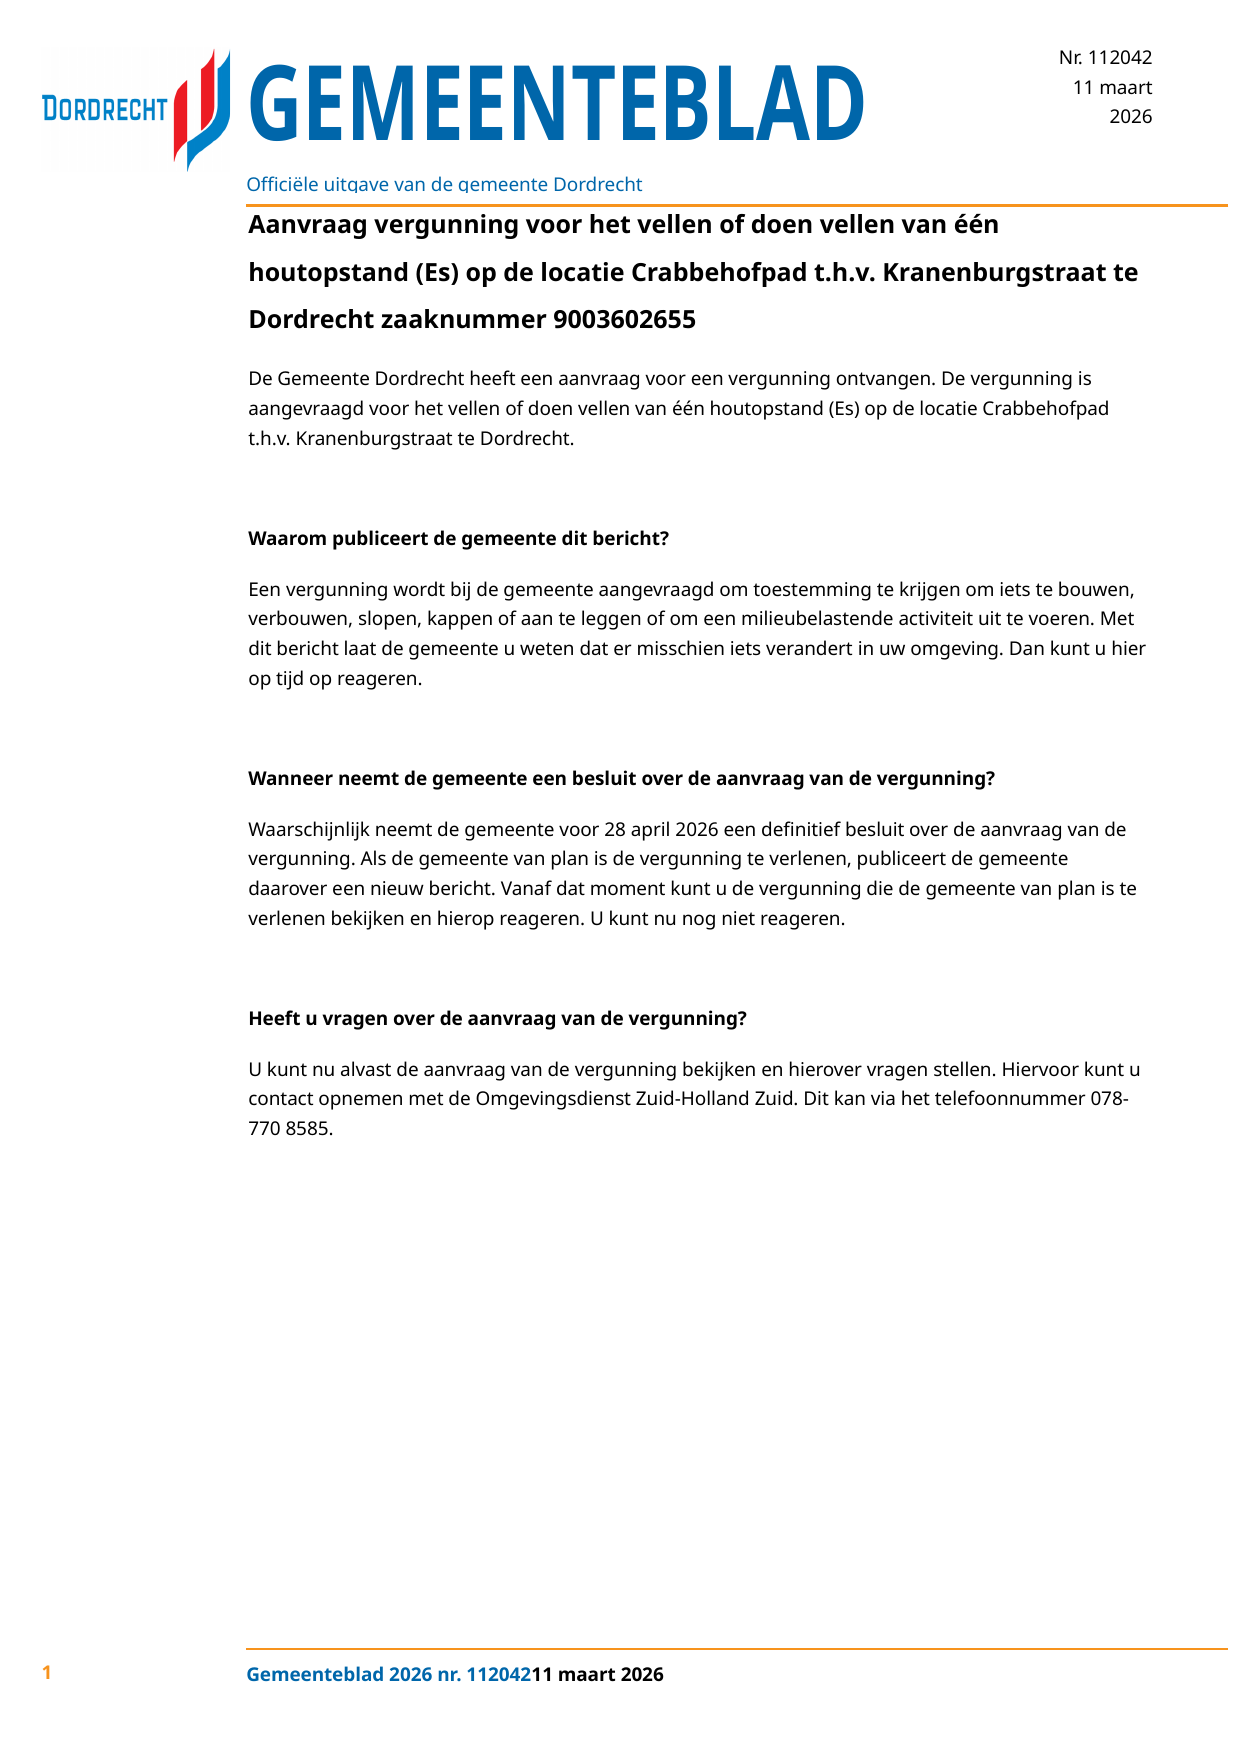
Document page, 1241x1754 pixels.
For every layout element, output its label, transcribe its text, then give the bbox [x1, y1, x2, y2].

text U kunt nu alvast de aanvraag van de vergunning bekijken en hierover vragen stellen. Hiervoor kunt u contact opnemen met de Omgevingsdienst Zuid-Holland Zuid. Dit kan via het telefoonnummer 078-770 8585. [248, 1056, 1152, 1141]
picture [41, 47, 231, 172]
text Waarom publiceert de gemeente dit bericht? [248, 526, 1152, 551]
text Waarschijnlijk neemt de gemeente voor 28 april 2026 een definitief besluit over de aanvraag van de vergunning. Als de gemeente van plan is de vergunning te verlenen, publiceert de gemeente daarover een nieuw bericht. Vanaf dat moment kunt u de vergunning die de gemeente van plan is te verlenen bekijken en hierop reageren. U kunt nu nog niet reageren. [248, 816, 1152, 930]
text De Gemeente Dordrecht heeft een aanvraag voor een vergunning ontvangen. De vergunning is aangevraagd voor het vellen of doen vellen van één houtopstand (Es) op de locatie Crabbehofpad t.h.v. Kranenburgstraat te Dordrecht. [248, 366, 1152, 450]
text Heeft u vragen over de aanvraag van de vergunning? [248, 1006, 1152, 1031]
text Wanneer neemt de gemeente een besluit over de aanvraag van de vergunning? [248, 766, 1152, 791]
text Een vergunning wordt bij de gemeente aangevraagd om toestemming te krijgen om iets te bouwen, verbouwen, slopen, kappen of aan te leggen of om een milieubelastende activiteit uit te voeren. Met dit bericht laat de gemeente u weten dat er misschien iets verandert in uw omgeving. Dan kunt u hier op tijd op reageren. [248, 576, 1152, 690]
text Aanvraag vergunning voor het vellen of doen vellen van één houtopstand (Es) op de locatie Crabbehofpad t.h.v. Kranenburgstraat te Dordrecht zaaknummer 9003602655 [248, 207, 1152, 336]
